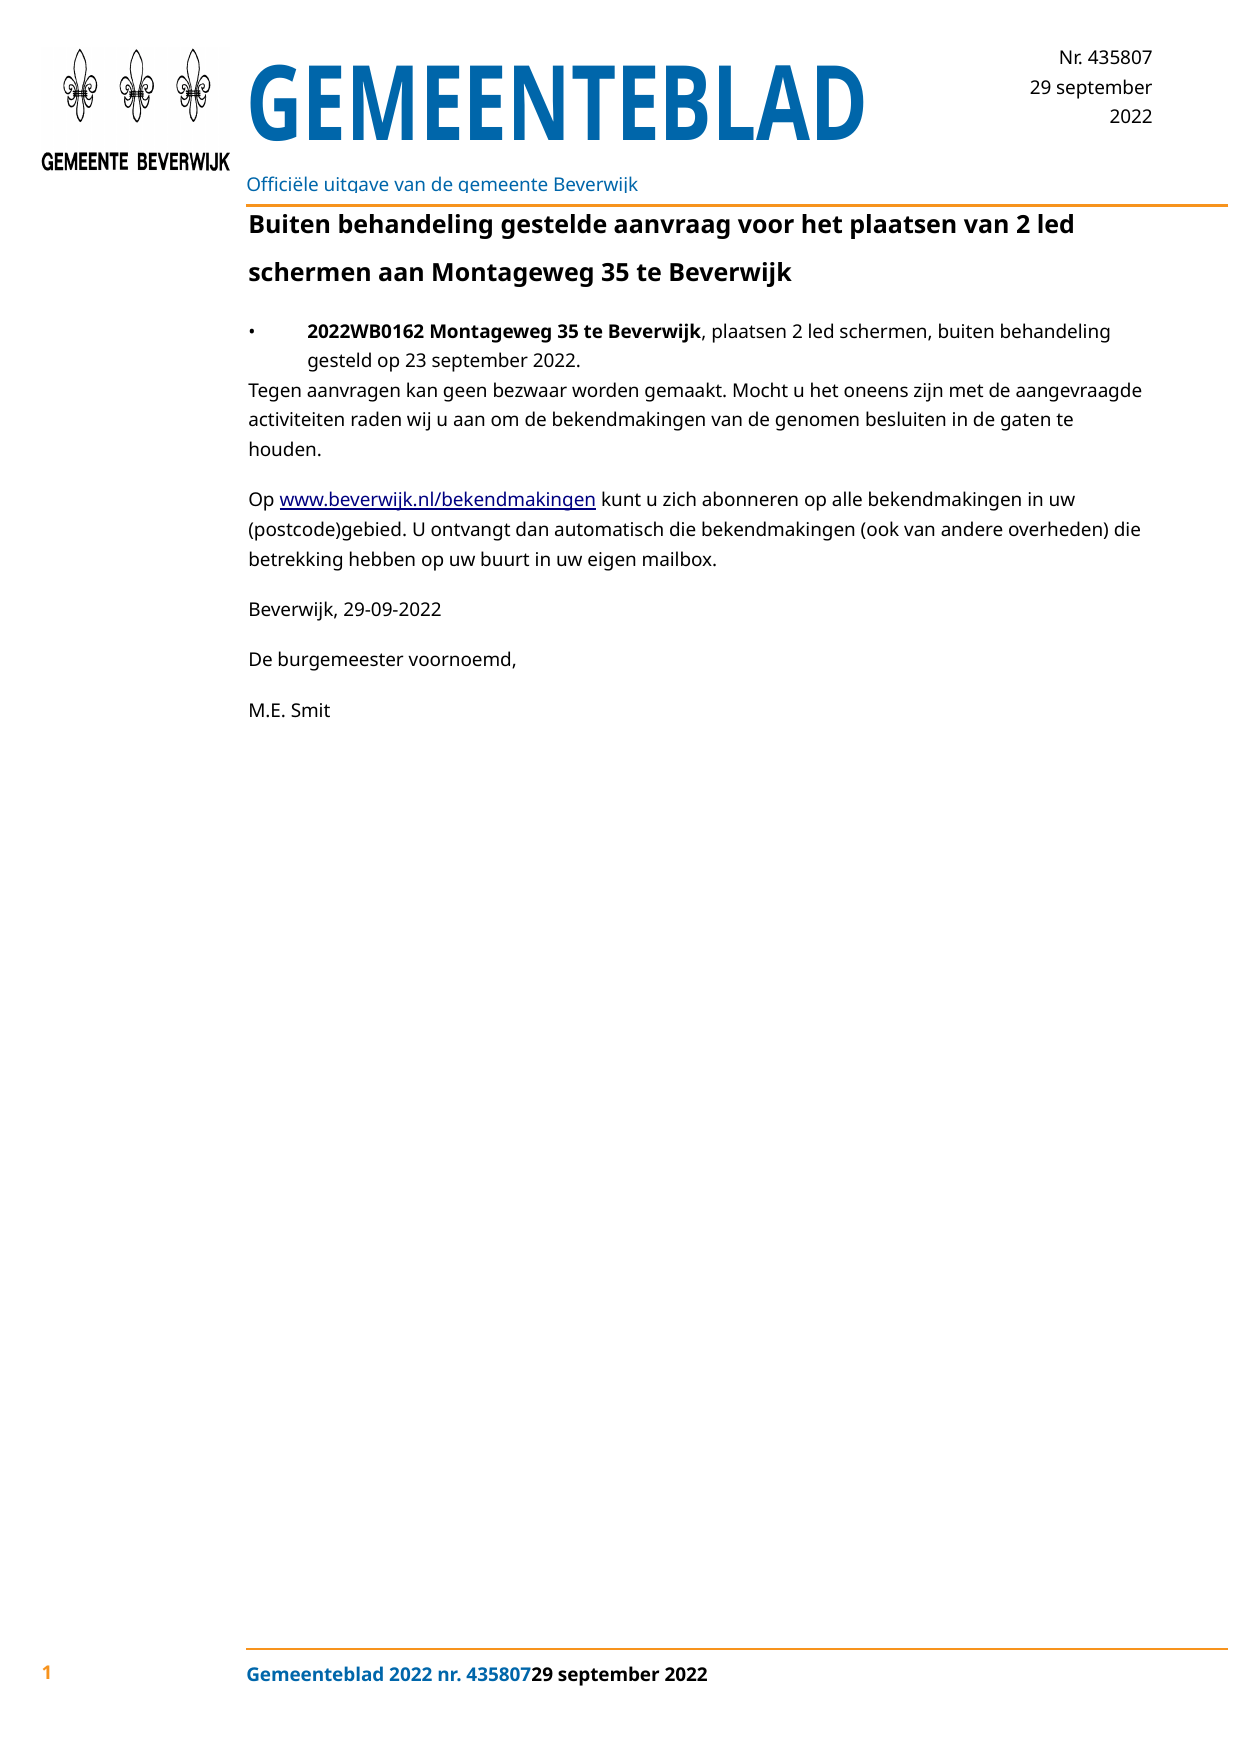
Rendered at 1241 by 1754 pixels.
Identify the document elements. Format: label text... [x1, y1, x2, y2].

text Buiten behandeling gestelde aanvraag voor het plaatsen van 2 led schermen aan Montageweg 35 te Beverwijk [248, 207, 1152, 288]
text Op www.beverwijk.nl/bekendmakingen kunt u zich abonneren op alle bekendmakingen in uw (postcode)gebied. U ontvangt dan automatisch die bekendmakingen (ook van andere overheden) die betrekking hebben op uw buurt in uw eigen mailbox. [248, 487, 1152, 572]
text Tegen aanvragen kan geen bezwaar worden gemaakt. Mocht u het oneens zijn met de aangevraagde activiteiten raden wij u aan om de bekendmakingen van de genomen besluiten in de gaten te houden. [248, 377, 1152, 462]
picture [41, 47, 231, 172]
list 2022WB0162 Montageweg 35 te Beverwijk, plaatsen 2 led schermen, buiten behandeling gesteld op 23 september 2022. [248, 318, 1152, 373]
text M.E. Smit [248, 697, 1152, 723]
text Beverwijk, 29-09-2022 [248, 596, 1152, 622]
text De burgemeester voornoemd, [248, 647, 1152, 672]
